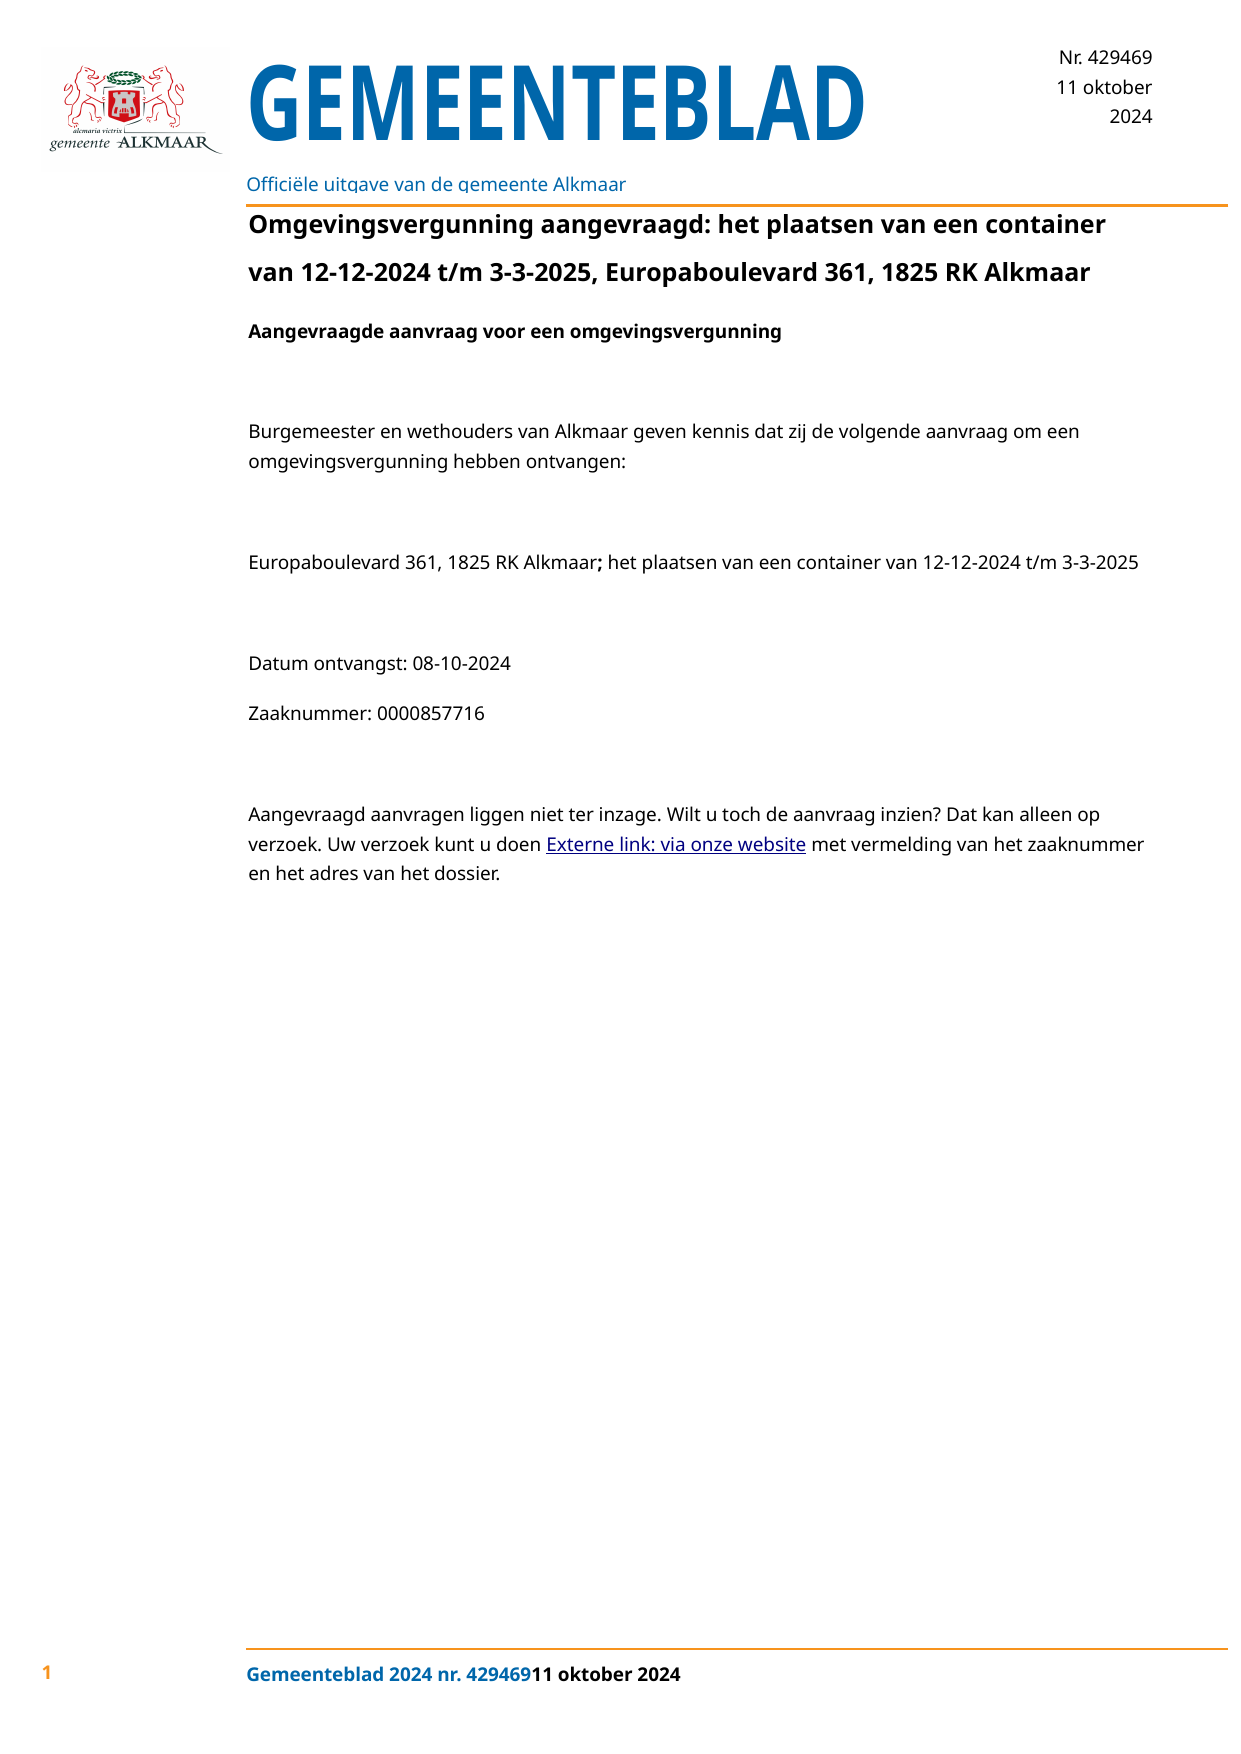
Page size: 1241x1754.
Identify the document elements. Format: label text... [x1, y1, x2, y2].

text Datum ontvangst: 08-10-2024 [248, 650, 1152, 676]
text Aangevraagde aanvraag voor een omgevingsvergunning [248, 318, 1152, 344]
text Zaaknummer: 0000857716 [248, 700, 1152, 726]
picture [41, 47, 231, 172]
text Europaboulevard 361, 1825 RK Alkmaar; het plaatsen van een container van 12-12-2024 t/m 3-3-2025 [248, 549, 1152, 575]
text Burgemeester en wethouders van Alkmaar geven kennis dat zij de volgende aanvraag om een omgevingsvergunning hebben ontvangen: [248, 419, 1152, 474]
text Aangevraagd aanvragen liggen niet ter inzage. Wilt u toch de aanvraag inzien? Dat kan alleen op verzoek. Uw verzoek kunt u doen Externe link: via onze website met vermelding van het zaaknummer en het adres van het dossier. [248, 801, 1152, 886]
text Omgevingsvergunning aangevraagd: het plaatsen van een container van 12-12-2024 t/m 3-3-2025, Europaboulevard 361, 1825 RK Alkmaar [248, 207, 1152, 288]
